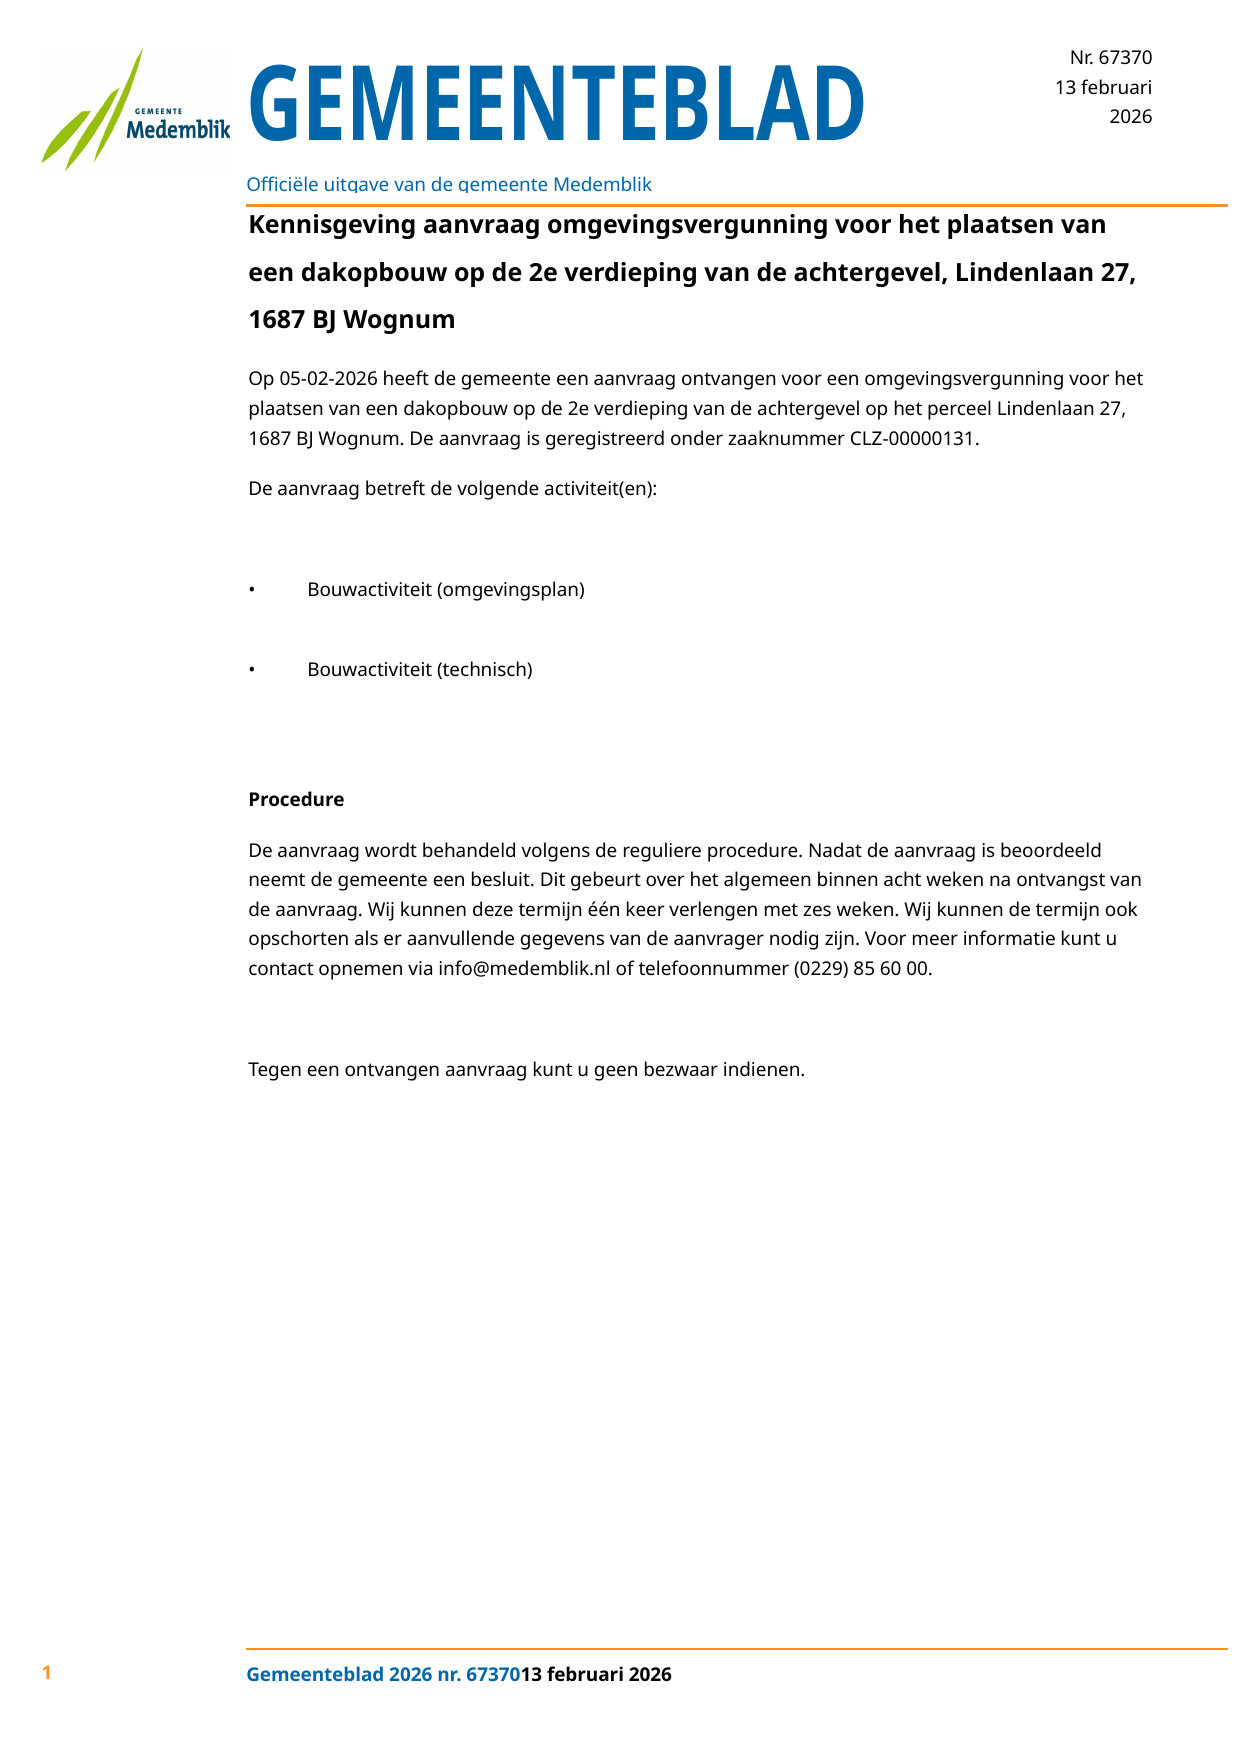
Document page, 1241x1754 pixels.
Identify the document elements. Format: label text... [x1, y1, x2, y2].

list Bouwactiviteit (technisch) [248, 656, 1152, 682]
text Kennisgeving aanvraag omgevingsvergunning voor het plaatsen van een dakopbouw op de 2e verdieping van de achtergevel, Lindenlaan 27, 1687 BJ Wognum [248, 207, 1152, 336]
text De aanvraag betreft de volgende activiteit(en): [248, 475, 1152, 501]
text Op 05-02-2026 heeft de gemeente een aanvraag ontvangen voor een omgevingsvergunning voor het plaatsen van een dakopbouw op de 2e verdieping van de achtergevel op het perceel Lindenlaan 27, 1687 BJ Wognum. De aanvraag is geregistreerd onder zaaknummer CLZ-00000131. [248, 366, 1152, 450]
text Tegen een ontvangen aanvraag kunt u geen bezwaar indienen. [248, 1056, 1152, 1082]
text Procedure [248, 786, 1152, 812]
picture [41, 47, 231, 172]
list Bouwactiviteit (omgevingsplan) [248, 576, 1152, 602]
text De aanvraag wordt behandeld volgens de reguliere procedure. Nadat de aanvraag is beoordeeld neemt de gemeente een besluit. Dit gebeurt over het algemeen binnen acht weken na ontvangst van de aanvraag. Wij kunnen deze termijn één keer verlengen met zes weken. Wij kunnen de termijn ook opschorten als er aanvullende gegevens van de aanvrager nodig zijn. Voor meer informatie kunt u contact opnemen via info@medemblik.nl of telefoonnummer (0229) 85 60 00. [248, 837, 1152, 981]
